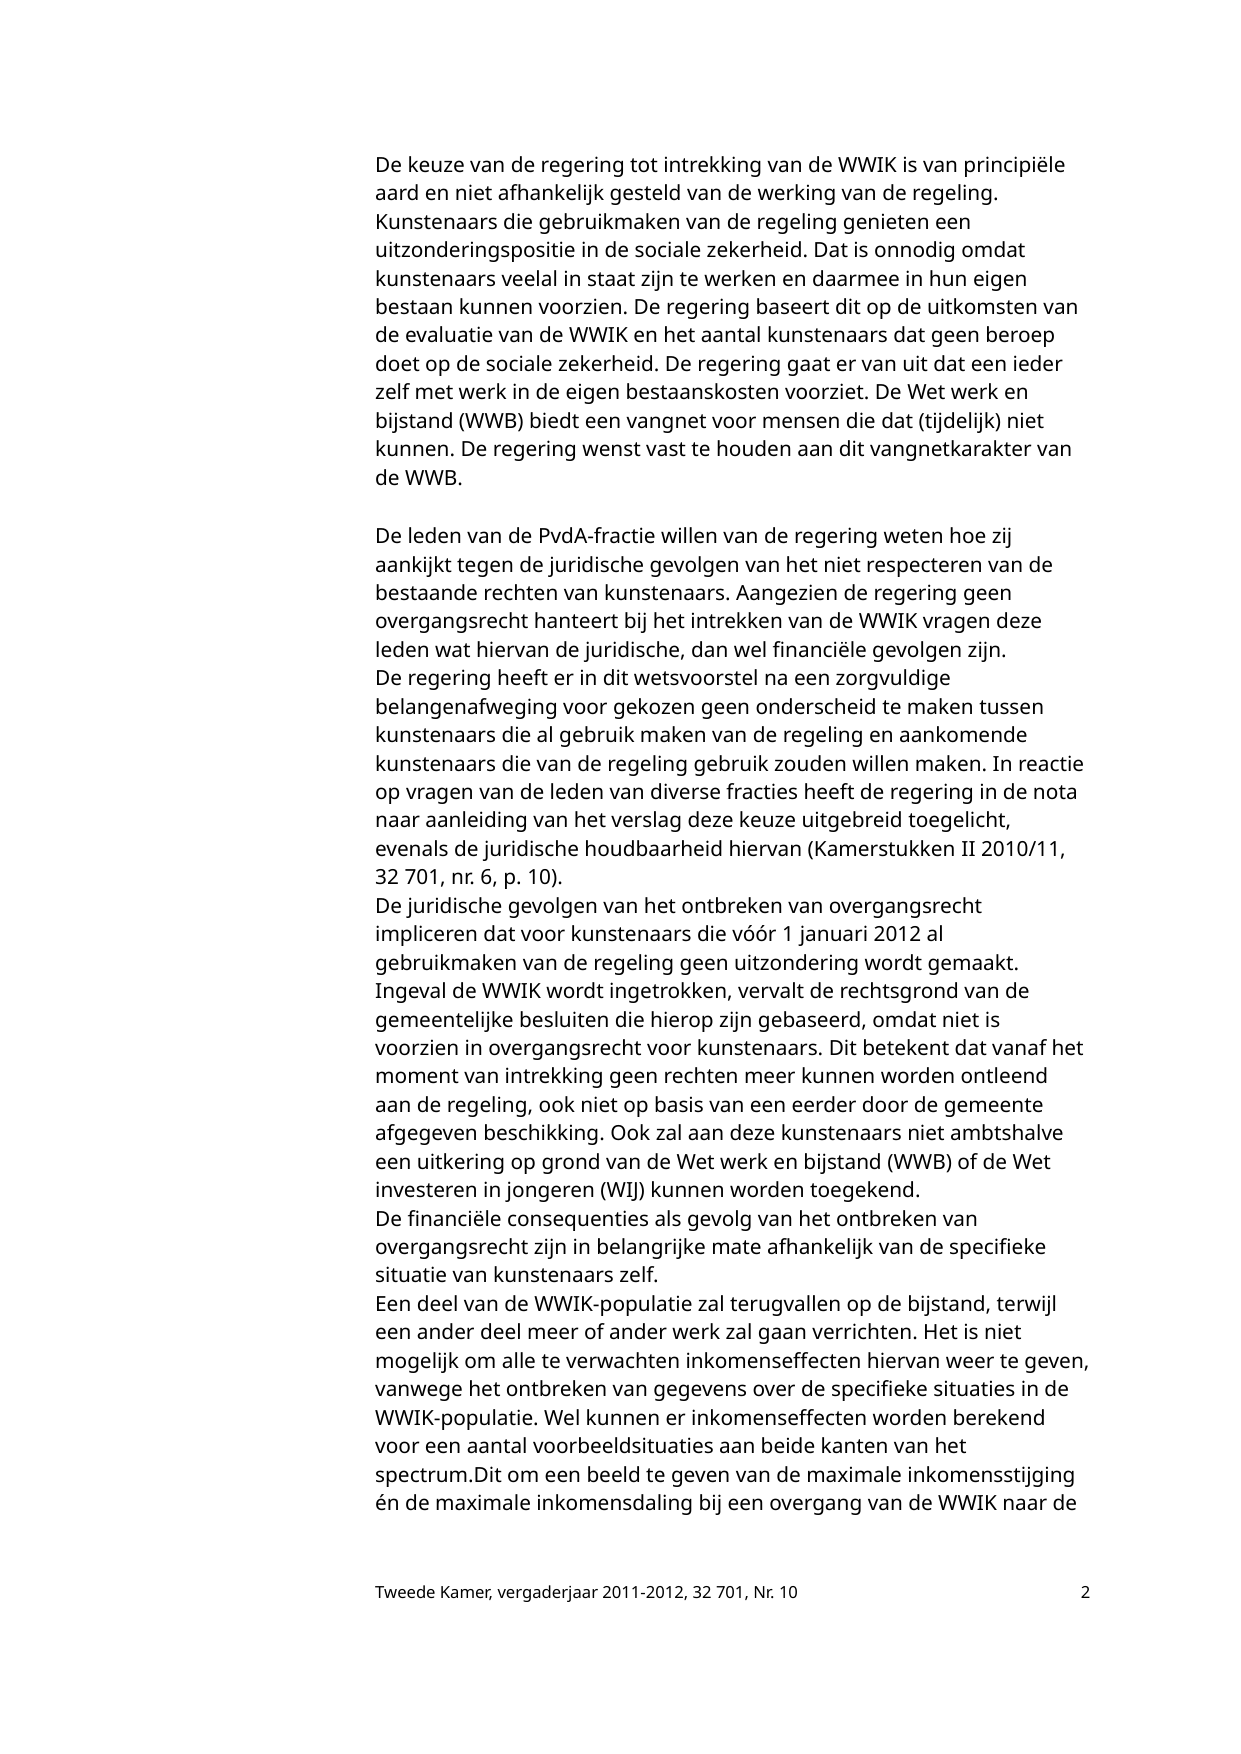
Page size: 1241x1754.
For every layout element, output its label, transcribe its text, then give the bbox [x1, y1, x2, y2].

text De juridische gevolgen van het ontbreken van overgangsrecht impliceren dat voor kunstenaars die vóór 1 januari 2012 al gebruikmaken van de regeling geen uitzondering wordt gemaakt. Ingeval de WWIK wordt ingetrokken, vervalt de rechtsgrond van de gemeentelijke besluiten die hierop zijn gebaseerd, omdat niet is voorzien in overgangsrecht voor kunstenaars. Dit betekent dat vanaf het moment van intrekking geen rechten meer kunnen worden ontleend aan de regeling, ook niet op basis van een eerder door de gemeente afgegeven beschikking. Ook zal aan deze kunstenaars niet ambtshalve een uitkering op grond van de Wet werk en bijstand (WWB) of de Wet investeren in jongeren (WIJ) kunnen worden toegekend. [375, 891, 1090, 1204]
text De keuze van de regering tot intrekking van de WWIK is van principiële aard en niet afhankelijk gesteld van de werking van de regeling. Kunstenaars die gebruikmaken van de regeling genieten een uitzonderingspositie in de sociale zekerheid. Dat is onnodig omdat kunstenaars veelal in staat zijn te werken en daarmee in hun eigen bestaan kunnen voorzien. De regering baseert dit op de uitkomsten van de evaluatie van de WWIK en het aantal kunstenaars dat geen beroep doet op de sociale zekerheid. De regering gaat er van uit dat een ieder zelf met werk in de eigen bestaanskosten voorziet. De Wet werk en bijstand (WWB) biedt een vangnet voor mensen die dat (tijdelijk) niet kunnen. De regering wenst vast te houden aan dit vangnetkarakter van de WWB. [375, 150, 1090, 491]
text De leden van de PvdA-fractie willen van de regering weten hoe zij aankijkt tegen de juridische gevolgen van het niet respecteren van de bestaande rechten van kunstenaars. Aangezien de regering geen overgangsrecht hanteert bij het intrekken van de WWIK vragen deze leden wat hiervan de juridische, dan wel financiële gevolgen zijn. [375, 521, 1090, 663]
text Een deel van de WWIK-populatie zal terugvallen op de bijstand, terwijl een ander deel meer of ander werk zal gaan verrichten. Het is niet mogelijk om alle te verwachten inkomenseffecten hiervan weer te geven, vanwege het ontbreken van gegevens over de specifieke situaties in de WWIK-populatie. Wel kunnen er inkomenseffecten worden berekend voor een aantal voorbeeldsituaties aan beide kanten van het spectrum.Dit om een beeld te geven van de maximale inkomensstijging én de maximale inkomensdaling bij een overgang van de WWIK naar de [375, 1289, 1090, 1517]
text De financiële consequenties als gevolg van het ontbreken van overgangsrecht zijn in belangrijke mate afhankelijk van de specifieke situatie van kunstenaars zelf. [375, 1204, 1090, 1289]
text De regering heeft er in dit wetsvoorstel na een zorgvuldige belangenafweging voor gekozen geen onderscheid te maken tussen kunstenaars die al gebruik maken van de regeling en aankomende kunstenaars die van de regeling gebruik zouden willen maken. In reactie op vragen van de leden van diverse fracties heeft de regering in de nota naar aanleiding van het verslag deze keuze uitgebreid toegelicht, evenals de juridische houdbaarheid hiervan (Kamerstukken II 2010/11, 32 701, nr. 6, p. 10). [375, 663, 1090, 891]
